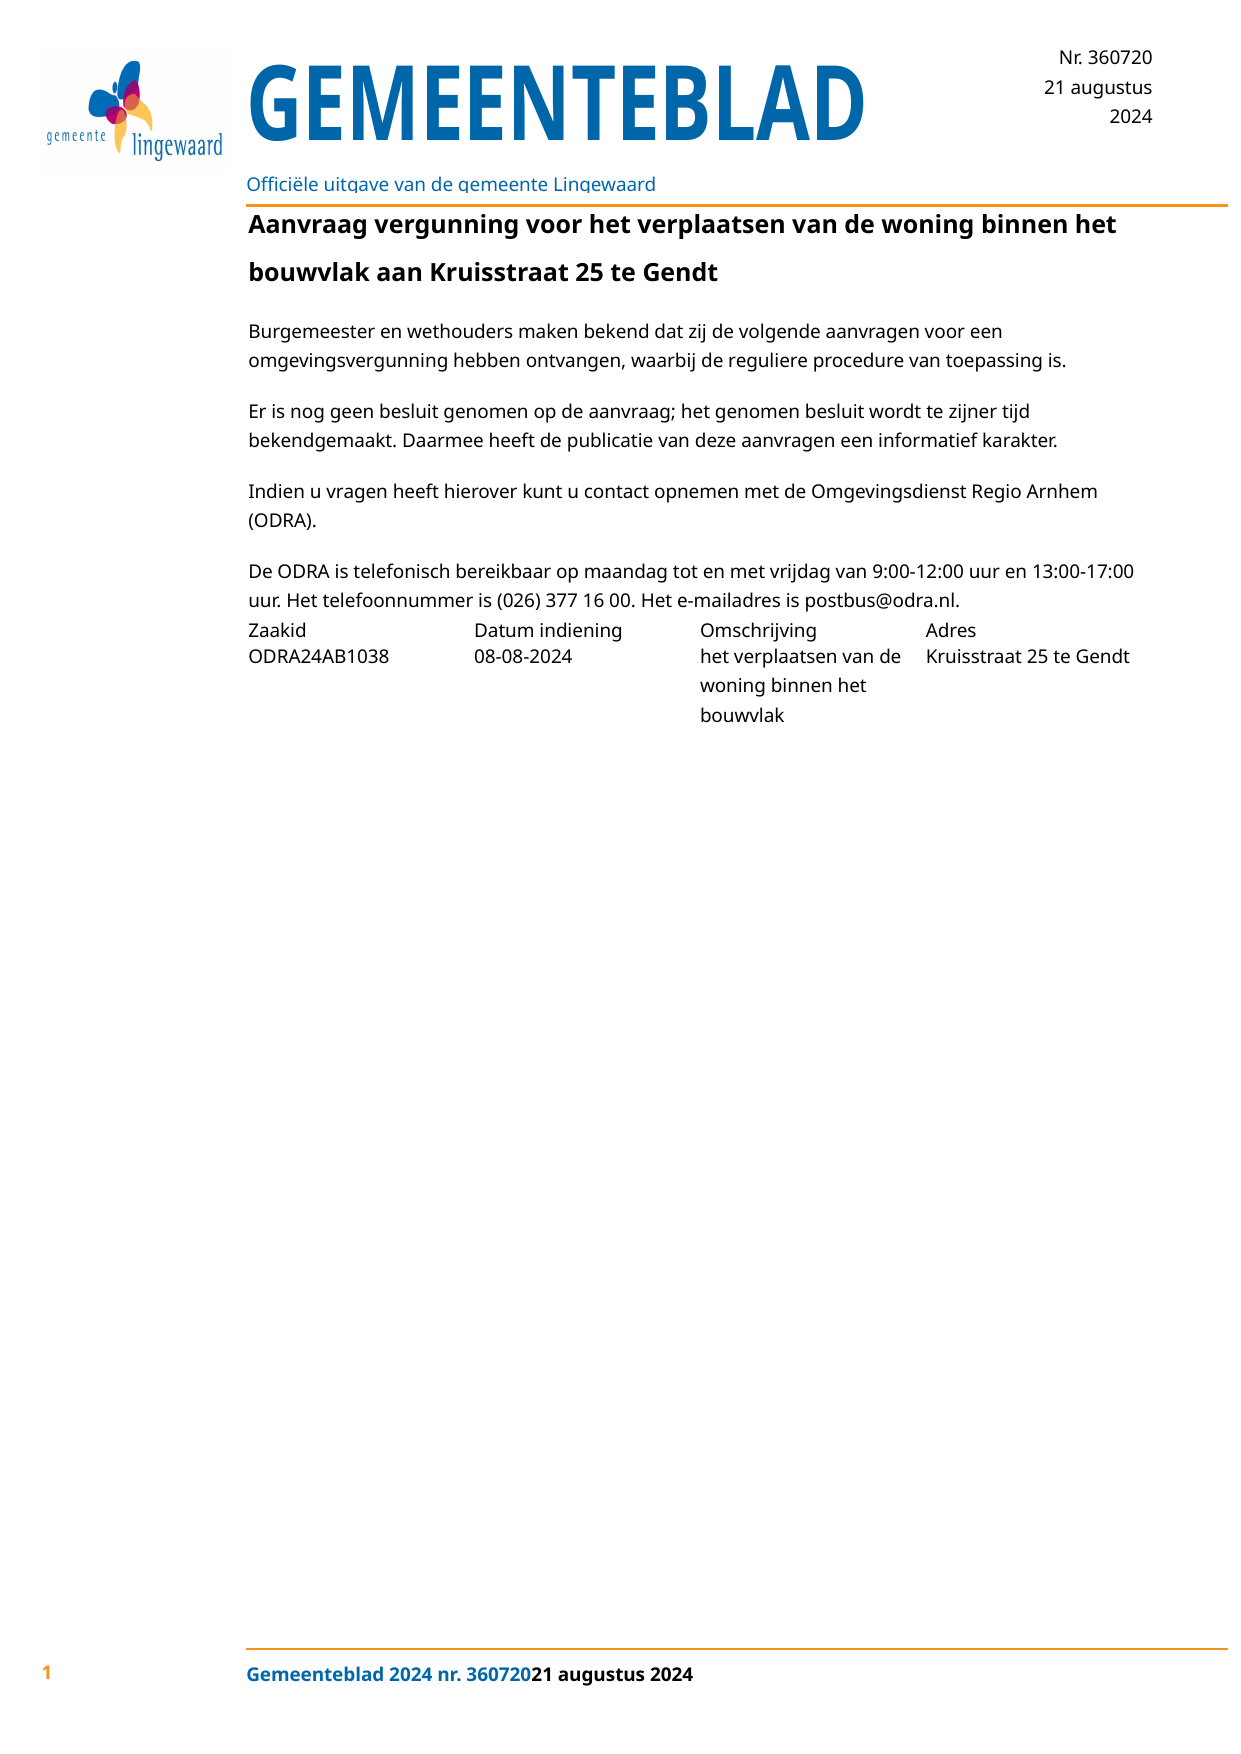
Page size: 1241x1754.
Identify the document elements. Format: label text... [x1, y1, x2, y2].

table_header Omschrijving [700, 617, 926, 643]
table_cell Kruisstraat 25 te Gendt [926, 643, 1152, 728]
text Indien u vragen heeft hierover kunt u contact opnemen met de Omgevingsdienst Regio Arnhem (ODRA). [248, 478, 1152, 533]
table_header Datum indiening [474, 617, 700, 643]
text Burgemeester en wethouders maken bekend dat zij de volgende aanvragen voor een omgevingsvergunning hebben ontvangen, waarbij de reguliere procedure van toepassing is. [248, 318, 1152, 373]
table_header Adres [926, 617, 1152, 643]
text De ODRA is telefonisch bereikbaar op maandag tot en met vrijdag van 9:00-12:00 uur en 13:00-17:00 uur. Het telefoonnummer is (026) 377 16 00. Het e-mailadres is postbus@odra.nl. [248, 558, 1152, 613]
table_cell ODRA24AB1038 [248, 643, 474, 728]
table_cell 08-08-2024 [474, 643, 700, 728]
text Aanvraag vergunning voor het verplaatsen van de woning binnen het bouwvlak aan Kruisstraat 25 te Gendt [248, 207, 1152, 288]
table_header Zaakid [248, 617, 474, 643]
table_cell het verplaatsen van de woning binnen het bouwvlak [700, 643, 926, 728]
picture [41, 47, 231, 172]
text Er is nog geen besluit genomen op de aanvraag; het genomen besluit wordt te zijner tijd bekendgemaakt. Daarmee heeft de publicatie van deze aanvragen een informatief karakter. [248, 398, 1152, 453]
